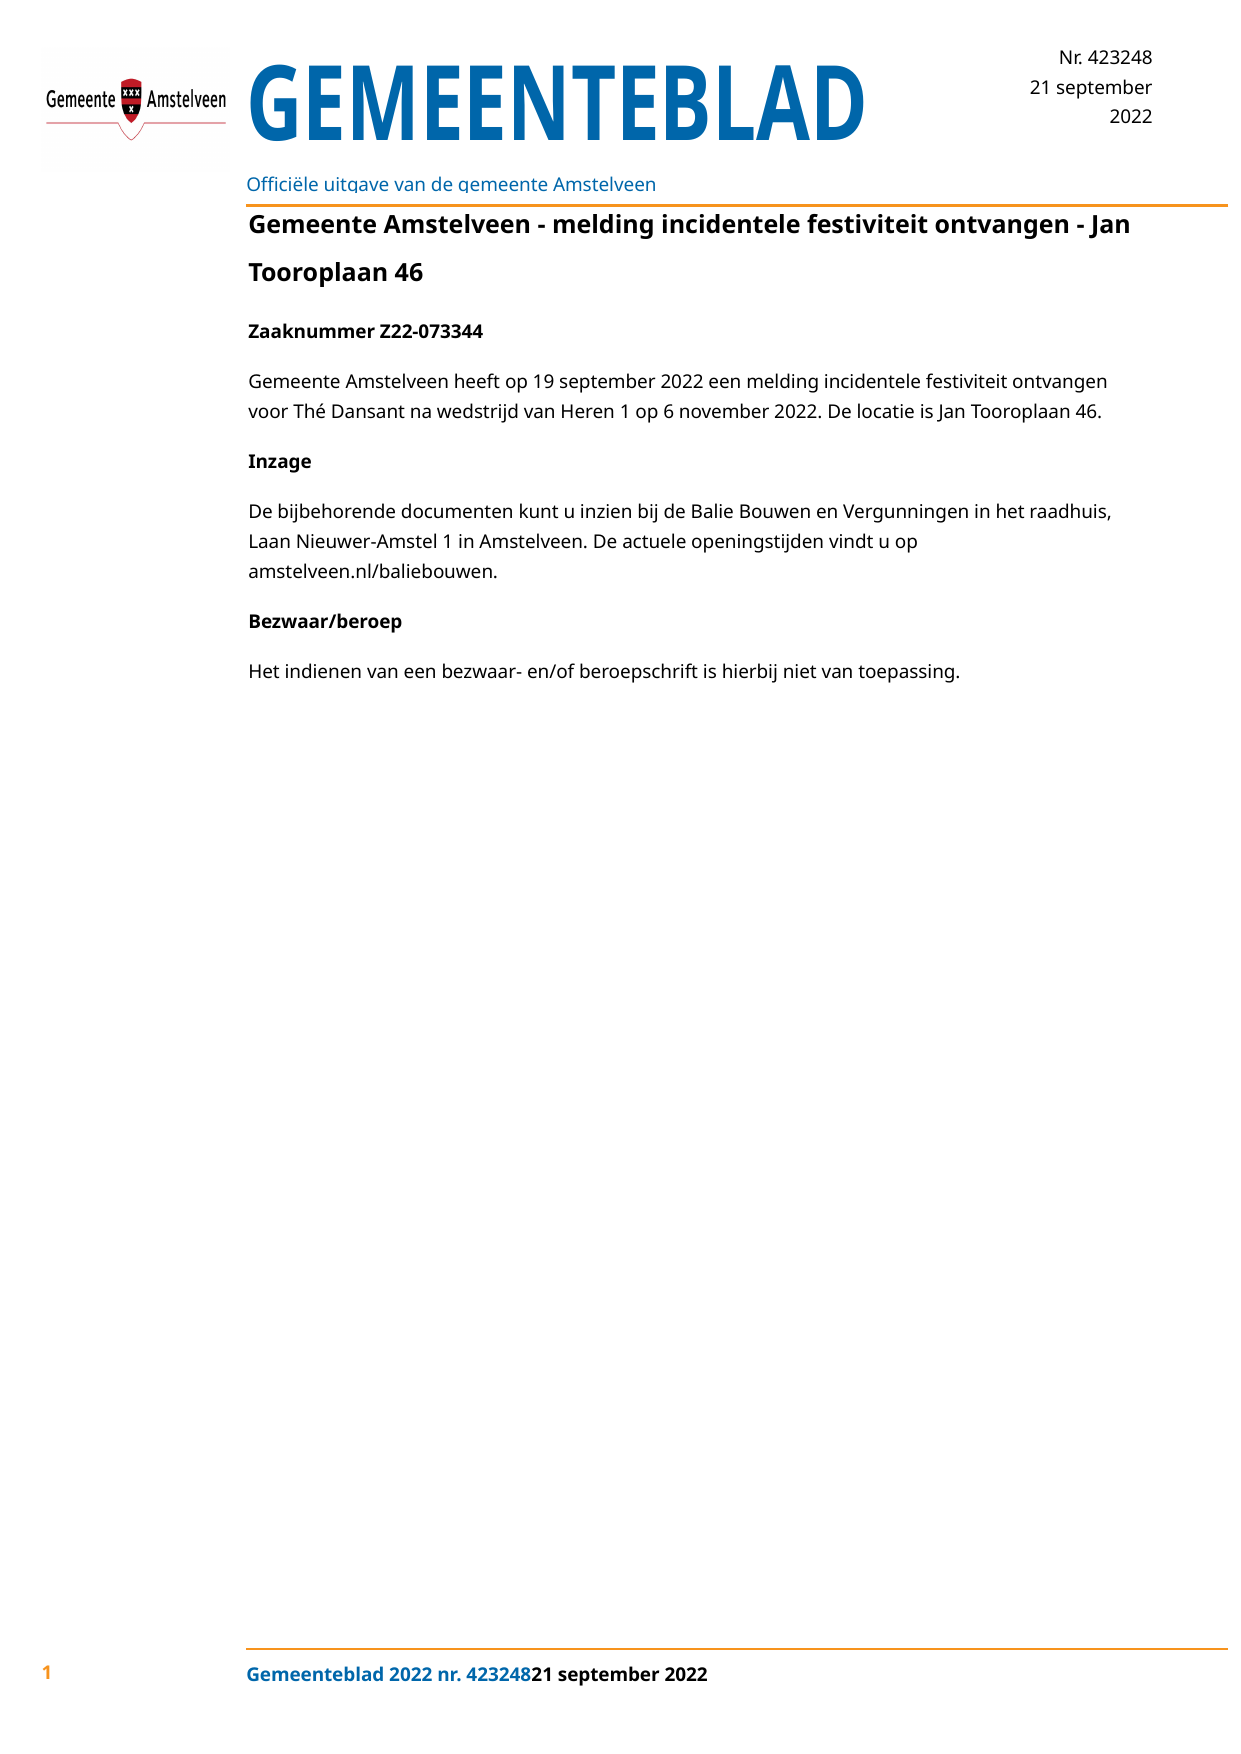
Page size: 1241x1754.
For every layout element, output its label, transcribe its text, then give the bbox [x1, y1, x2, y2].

text Gemeente Amstelveen - melding incidentele festiviteit ontvangen - Jan Tooroplaan 46 [248, 207, 1152, 288]
text De bijbehorende documenten kunt u inzien bij de Balie Bouwen en Vergunningen in het raadhuis, Laan Nieuwer-Amstel 1 in Amstelveen. De actuele openingstijden vindt u op amstelveen.nl/baliebouwen. [248, 499, 1152, 584]
picture [41, 47, 231, 172]
text Gemeente Amstelveen heeft op 19 september 2022 een melding incidentele festiviteit ontvangen voor Thé Dansant na wedstrijd van Heren 1 op 6 november 2022. De locatie is Jan Tooroplaan 46. [248, 368, 1152, 424]
text Het indienen van een bezwaar- en/of beroepschrift is hierbij niet van toepassing. [248, 659, 1152, 684]
text Inzage [248, 448, 1152, 474]
text Bezwaar/beroep [248, 608, 1152, 634]
text Zaaknummer Z22-073344 [248, 318, 1152, 344]
